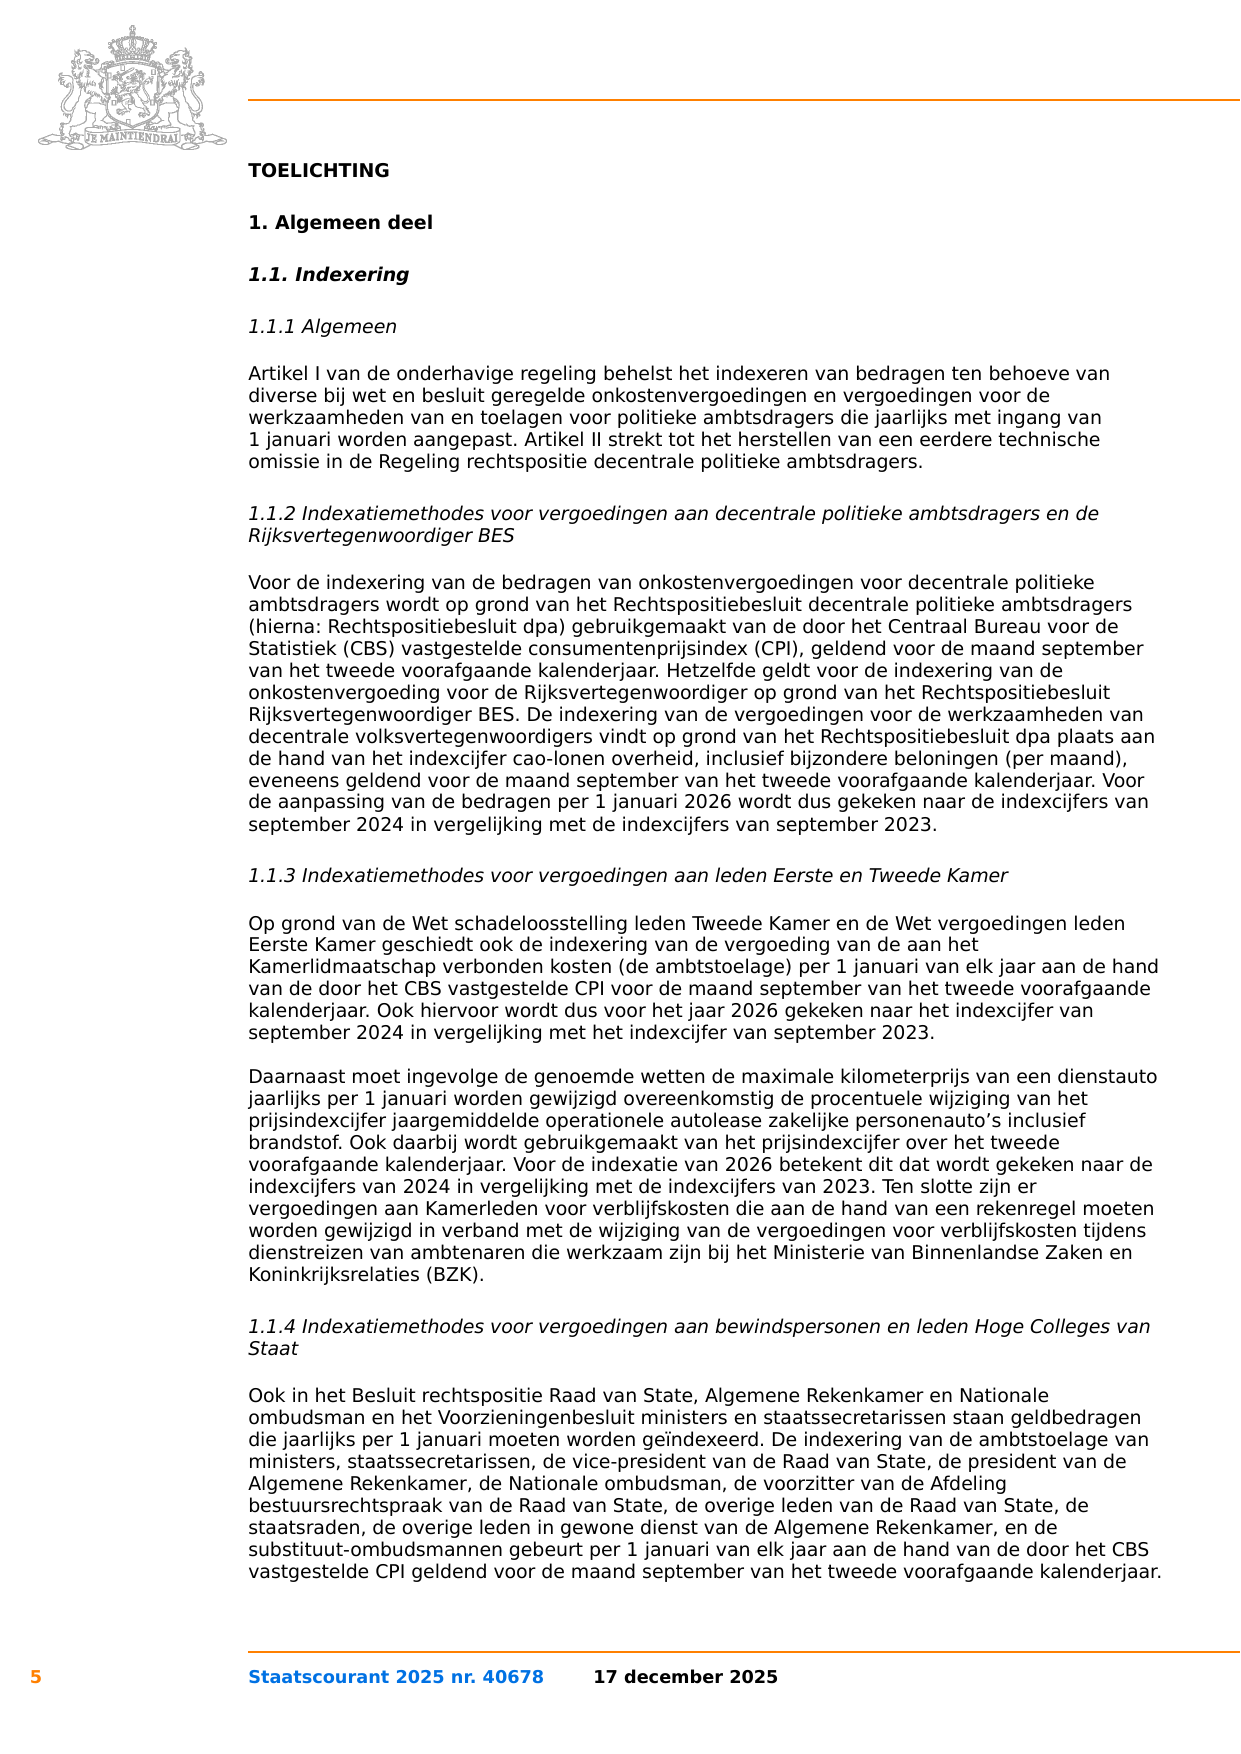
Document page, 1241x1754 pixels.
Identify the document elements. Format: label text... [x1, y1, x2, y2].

subtitle 1.1.3 Indexatiemethodes voor vergoedingen aan leden Eerste en Tweede Kamer [248, 865, 1163, 887]
text Daarnaast moet ingevolge de genoemde wetten de maximale kilometerprijs van een dienstauto jaarlijks per 1 januari worden gewijzigd overeenkomstig de procentuele wijziging van het prijsindexcijfer jaargemiddelde operationele autolease zakelijke personenauto’s inclusief brandstof. Ook daarbij wordt gebruikgemaakt van het prijsindexcijfer over het tweede voorafgaande kalenderjaar. Voor de indexatie van 2026 betekent dit dat wordt gekeken naar de indexcijfers van 2024 in vergelijking met de indexcijfers van 2023. Ten slotte zijn er vergoedingen aan Kamerleden voor verblijfskosten die aan de hand van een rekenregel moeten worden gewijzigd in verband met de wijziging van de vergoedingen voor verblijfskosten tijdens dienstreizen van ambtenaren die werkzaam zijn bij het Ministerie van Binnenlandse Zaken en Koninkrijksrelaties (BZK). [248, 1066, 1163, 1286]
subtitle 1.1.4 Indexatiemethodes voor vergoedingen aan bewindspersonen en leden Hoge Colleges van Staat [248, 1316, 1163, 1360]
picture [38, 25, 227, 150]
subtitle 1.1. Indexering [248, 264, 1163, 286]
text Artikel I van de onderhavige regeling behelst het indexeren van bedragen ten behoeve van diverse bij wet en besluit geregelde onkostenvergoedingen en vergoedingen voor de werkzaamheden van en toelagen voor politieke ambtsdragers die jaarlijks met ingang van 1 januari worden aangepast. Artikel II strekt tot het herstellen van een eerdere technische omissie in de Regeling rechtspositie decentrale politieke ambtsdragers. [248, 363, 1163, 473]
text Voor de indexering van de bedragen van onkostenvergoedingen voor decentrale politieke ambtsdragers wordt op grond van het Rechtspositiebesluit decentrale politieke ambtsdragers (hierna: Rechtspositiebesluit dpa) gebruikgemaakt van de door het Centraal Bureau voor de Statistiek (CBS) vastgestelde consumentenprijsindex (CPI), geldend voor de maand september van het tweede voorafgaande kalenderjaar. Hetzelfde geldt voor de indexering van de onkostenvergoeding voor de Rijksvertegenwoordiger op grond van het Rechtspositiebesluit Rijksvertegenwoordiger BES. De indexering van de vergoedingen voor de werkzaamheden van decentrale volksvertegenwoordigers vindt op grond van het Rechtspositiebesluit dpa plaats aan de hand van het indexcijfer cao-lonen overheid, inclusief bijzondere beloningen (per maand), eveneens geldend voor de maand september van het tweede voorafgaande kalenderjaar. Voor de aanpassing van de bedragen per 1 januari 2026 wordt dus gekeken naar de indexcijfers van september 2024 in vergelijking met de indexcijfers van september 2023. [248, 572, 1163, 835]
subtitle 1. Algemeen deel [248, 212, 1163, 234]
subtitle 1.1.1 Algemeen [248, 316, 1163, 338]
text Op grond van de Wet schadeloosstelling leden Tweede Kamer en de Wet vergoedingen leden Eerste Kamer geschiedt ook de indexering van de vergoeding van de aan het Kamerlidmaatschap verbonden kosten (de ambtstoelage) per 1 januari van elk jaar aan de hand van de door het CBS vastgestelde CPI voor de maand september van het tweede voorafgaande kalenderjaar. Ook hiervoor wordt dus voor het jaar 2026 gekeken naar het indexcijfer van september 2024 in vergelijking met het indexcijfer van september 2023. [248, 912, 1163, 1044]
subtitle 1.1.2 Indexatiemethodes voor vergoedingen aan decentrale politieke ambtsdragers en de Rijksvertegenwoordiger BES [248, 503, 1163, 547]
subtitle TOELICHTING [248, 160, 1163, 182]
text Ook in het Besluit rechtspositie Raad van State, Algemene Rekenkamer en Nationale ombudsman en het Voorzieningenbesluit ministers en staatssecretarissen staan geldbedragen die jaarlijks per 1 januari moeten worden geïndexeerd. De indexering van de ambtstoelage van ministers, staatssecretarissen, de vice-president van de Raad van State, de president van de Algemene Rekenkamer, de Nationale ombudsman, de voorzitter van de Afdeling bestuursrechtspraak van de Raad van State, de overige leden van de Raad van State, de staatsraden, de overige leden in gewone dienst van de Algemene Rekenkamer, en de substituut-ombudsmannen gebeurt per 1 januari van elk jaar aan de hand van de door het CBS vastgestelde CPI geldend voor de maand september van het tweede voorafgaande kalenderjaar. [248, 1385, 1163, 1583]
